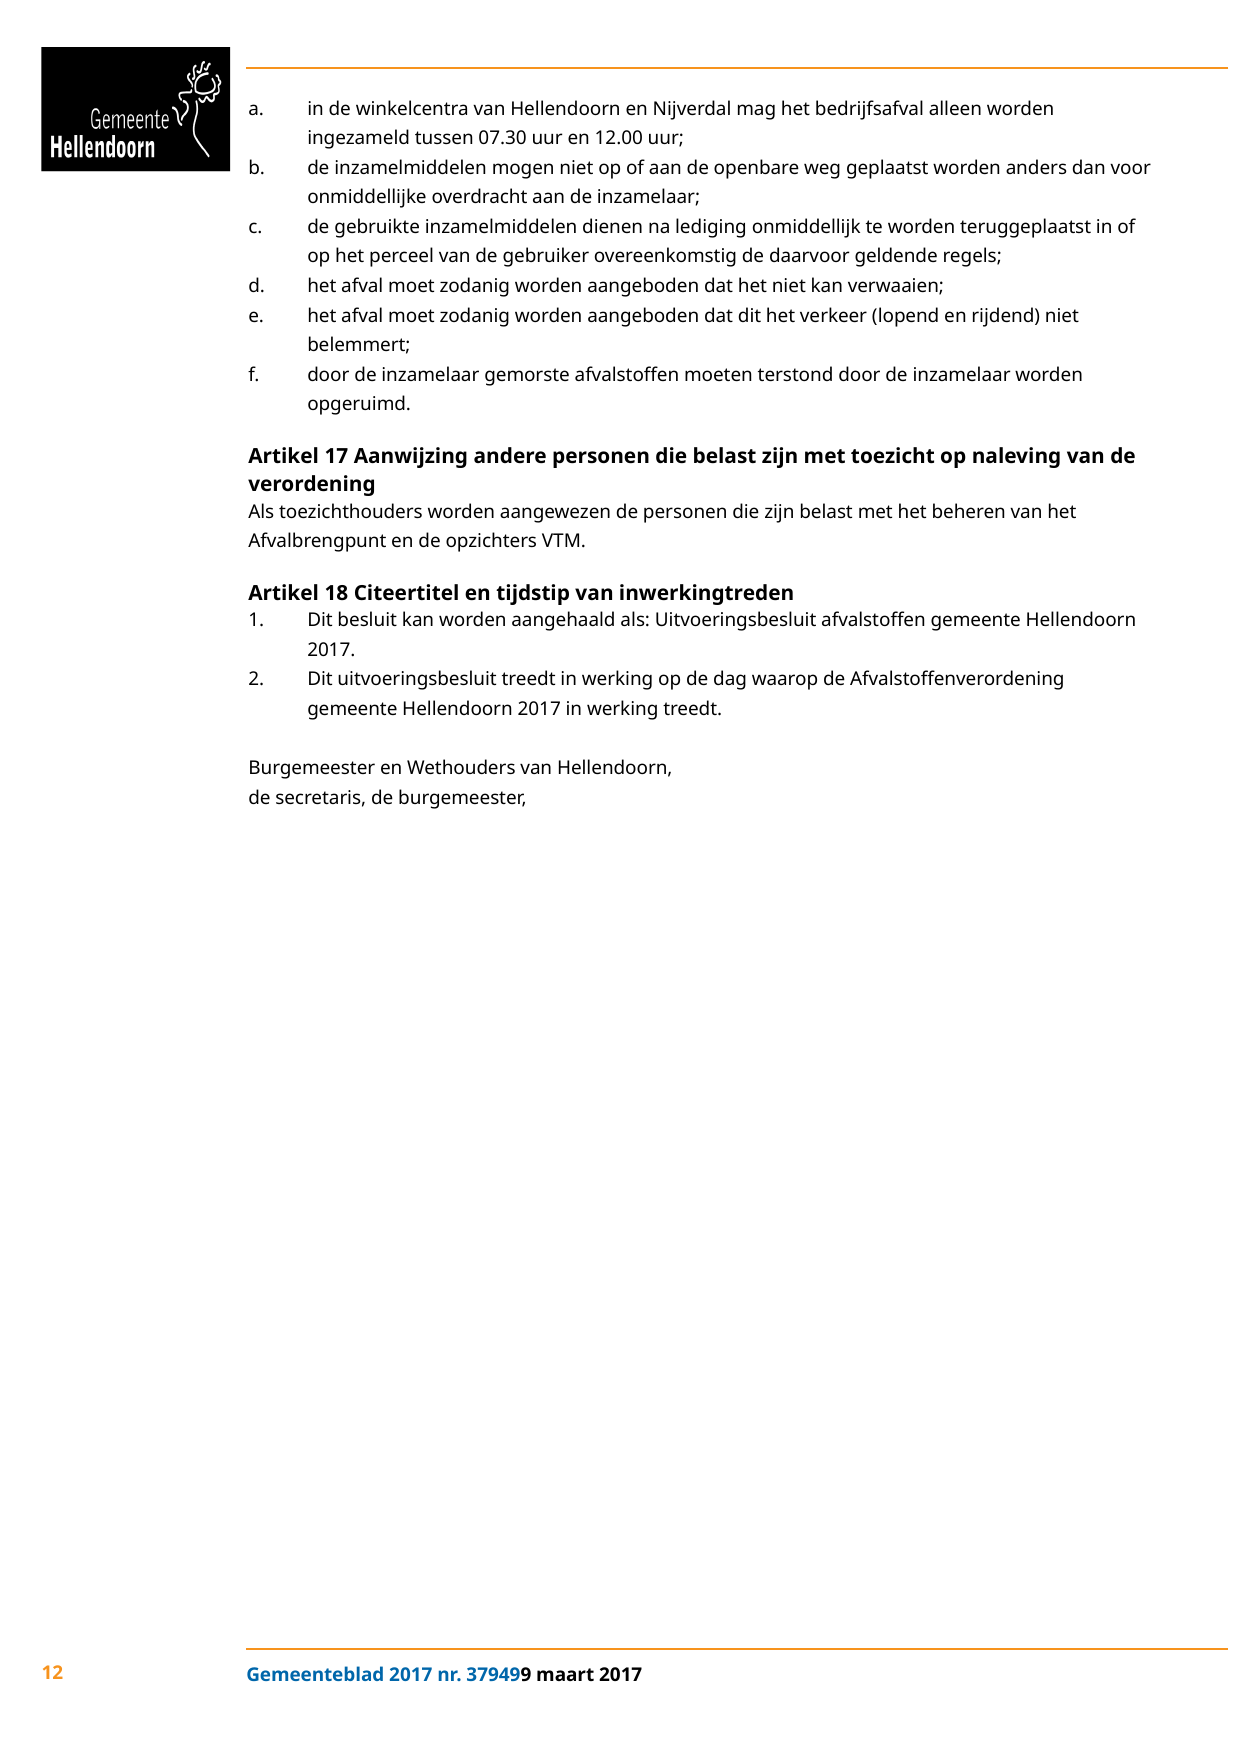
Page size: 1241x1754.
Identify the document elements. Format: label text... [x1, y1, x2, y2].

list Dit uitvoeringsbesluit treedt in werking op de dag waarop de Afvalstoffenverordening gemeente Hellendoorn 2017 in werking treedt. [248, 666, 1152, 721]
picture [41, 47, 231, 172]
list het afval moet zodanig worden aangeboden dat het niet kan verwaaien; [248, 272, 1152, 298]
text Artikel 17 Aanwijzing andere personen die belast zijn met toezicht op naleving van de verordening [248, 441, 1152, 498]
text Als toezichthouders worden aangewezen de personen die zijn belast met het beheren van het Afvalbrengpunt en de opzichters VTM. [248, 498, 1152, 553]
list door de inzamelaar gemorste afvalstoffen moeten terstond door de inzamelaar worden opgeruimd. [248, 361, 1152, 416]
list Dit besluit kan worden aangehaald als: Uitvoeringsbesluit afvalstoffen gemeente Hellendoorn 2017. [248, 606, 1152, 662]
list de gebruikte inzamelmiddelen dienen na lediging onmiddellijk te worden teruggeplaatst in of op het perceel van de gebruiker overeenkomstig de daarvoor geldende regels; [248, 213, 1152, 268]
text Burgemeester en Wethouders van Hellendoorn, [248, 754, 1152, 780]
list de inzamelmiddelen mogen niet op of aan de openbare weg geplaatst worden anders dan voor onmiddellijke overdracht aan de inzamelaar; [248, 154, 1152, 209]
text de secretaris, de burgemeester, [248, 784, 1152, 809]
text Artikel 18 Citeertitel en tijdstip van inwerkingtreden [248, 578, 1152, 606]
list in de winkelcentra van Hellendoorn en Nijverdal mag het bedrijfsafval alleen worden ingezameld tussen 07.30 uur en 12.00 uur; [248, 95, 1152, 150]
list het afval moet zodanig worden aangeboden dat dit het verkeer (lopend en rijdend) niet belemmert; [248, 302, 1152, 357]
